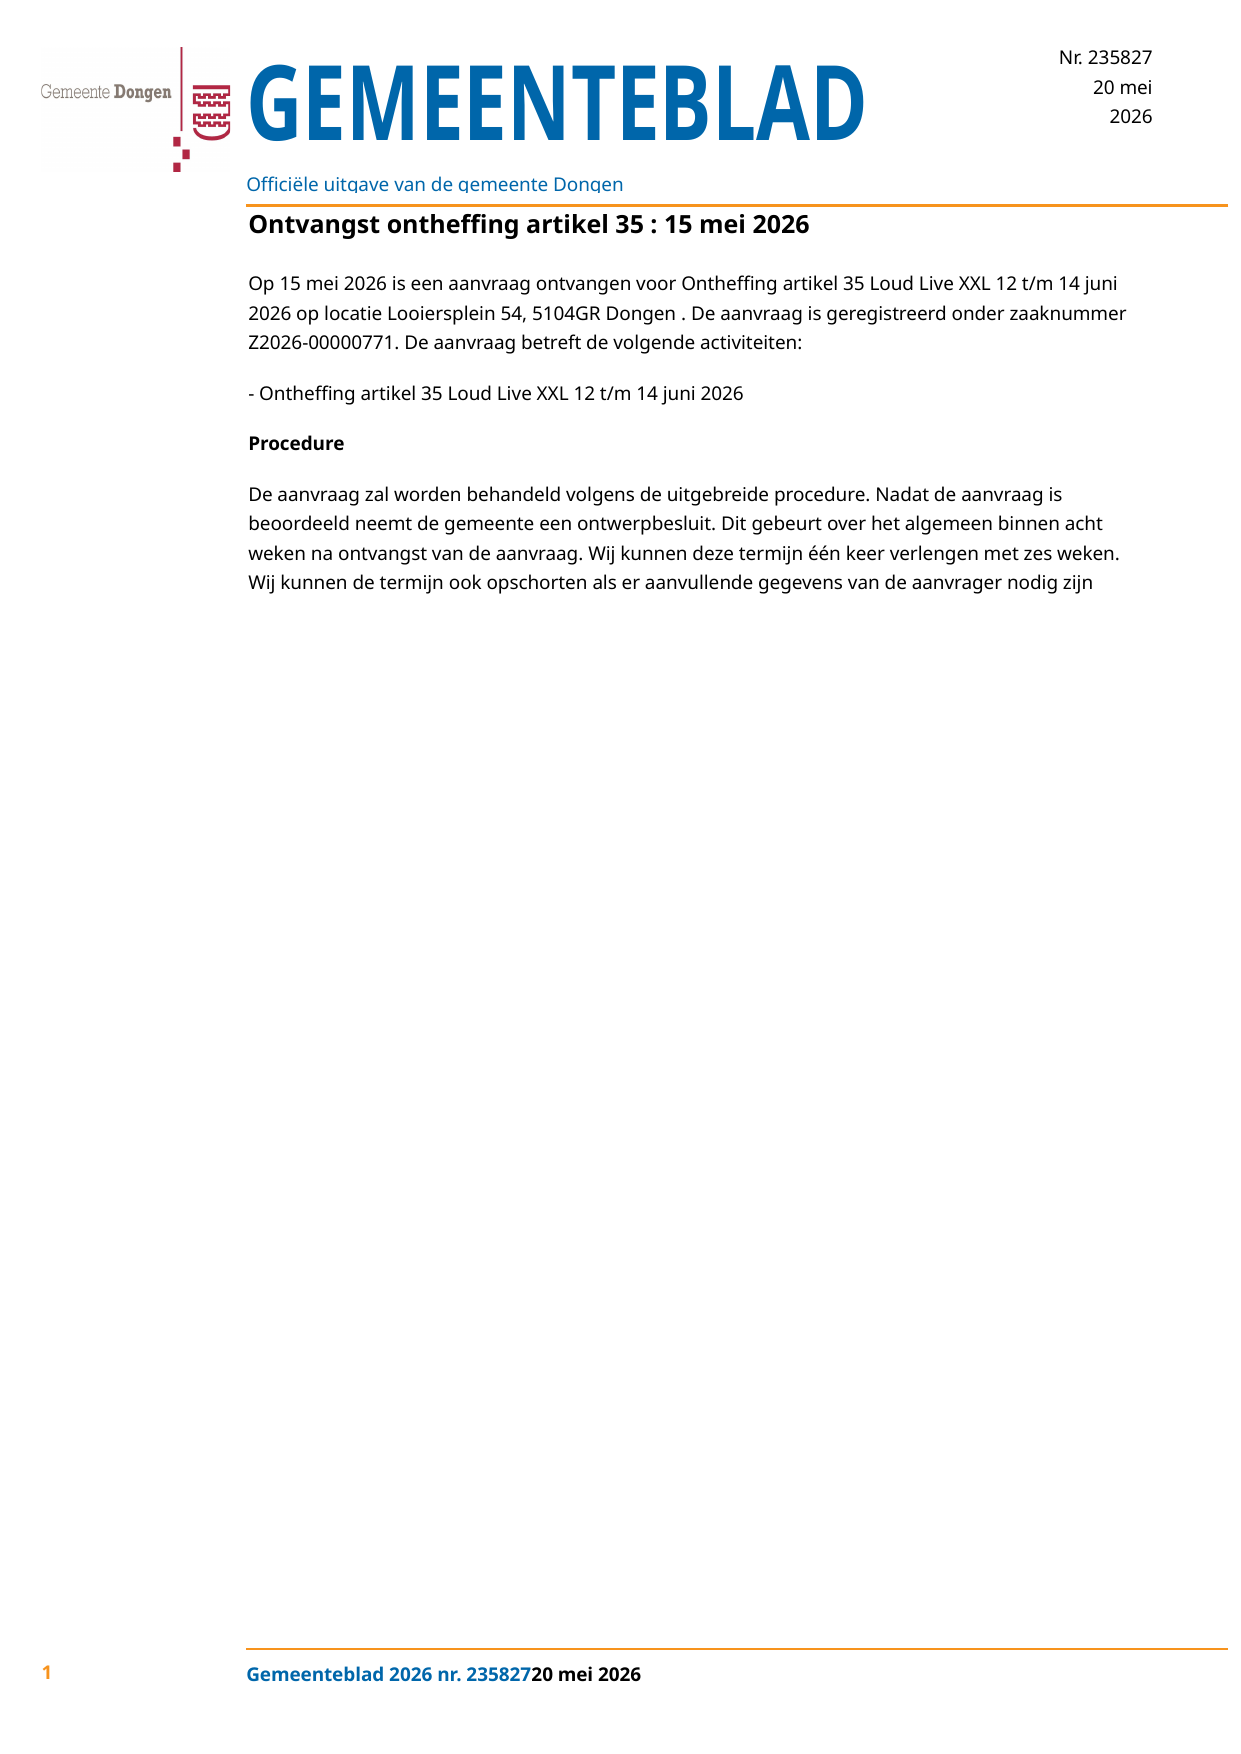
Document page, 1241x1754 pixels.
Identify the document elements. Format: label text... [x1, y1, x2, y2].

text Op 15 mei 2026 is een aanvraag ontvangen voor Ontheffing artikel 35 Loud Live XXL 12 t/m 14 juni 2026 op locatie Looiersplein 54, 5104GR Dongen . De aanvraag is geregistreerd onder zaaknummer Z2026-00000771. De aanvraag betreft de volgende activiteiten: [248, 270, 1152, 355]
picture [41, 47, 231, 172]
text Ontvangst ontheffing artikel 35 : 15 mei 2026 [248, 207, 1152, 241]
text - Ontheffing artikel 35 Loud Live XXL 12 t/m 14 juni 2026 [248, 380, 1152, 406]
text De aanvraag zal worden behandeld volgens de uitgebreide procedure. Nadat de aanvraag is beoordeeld neemt de gemeente een ontwerpbesluit. Dit gebeurt over het algemeen binnen acht weken na ontvangst van de aanvraag. Wij kunnen deze termijn één keer verlengen met zes weken. Wij kunnen de termijn ook opschorten als er aanvullende gegevens van de aanvrager nodig zijn [248, 481, 1152, 595]
text Procedure [248, 430, 1152, 456]
